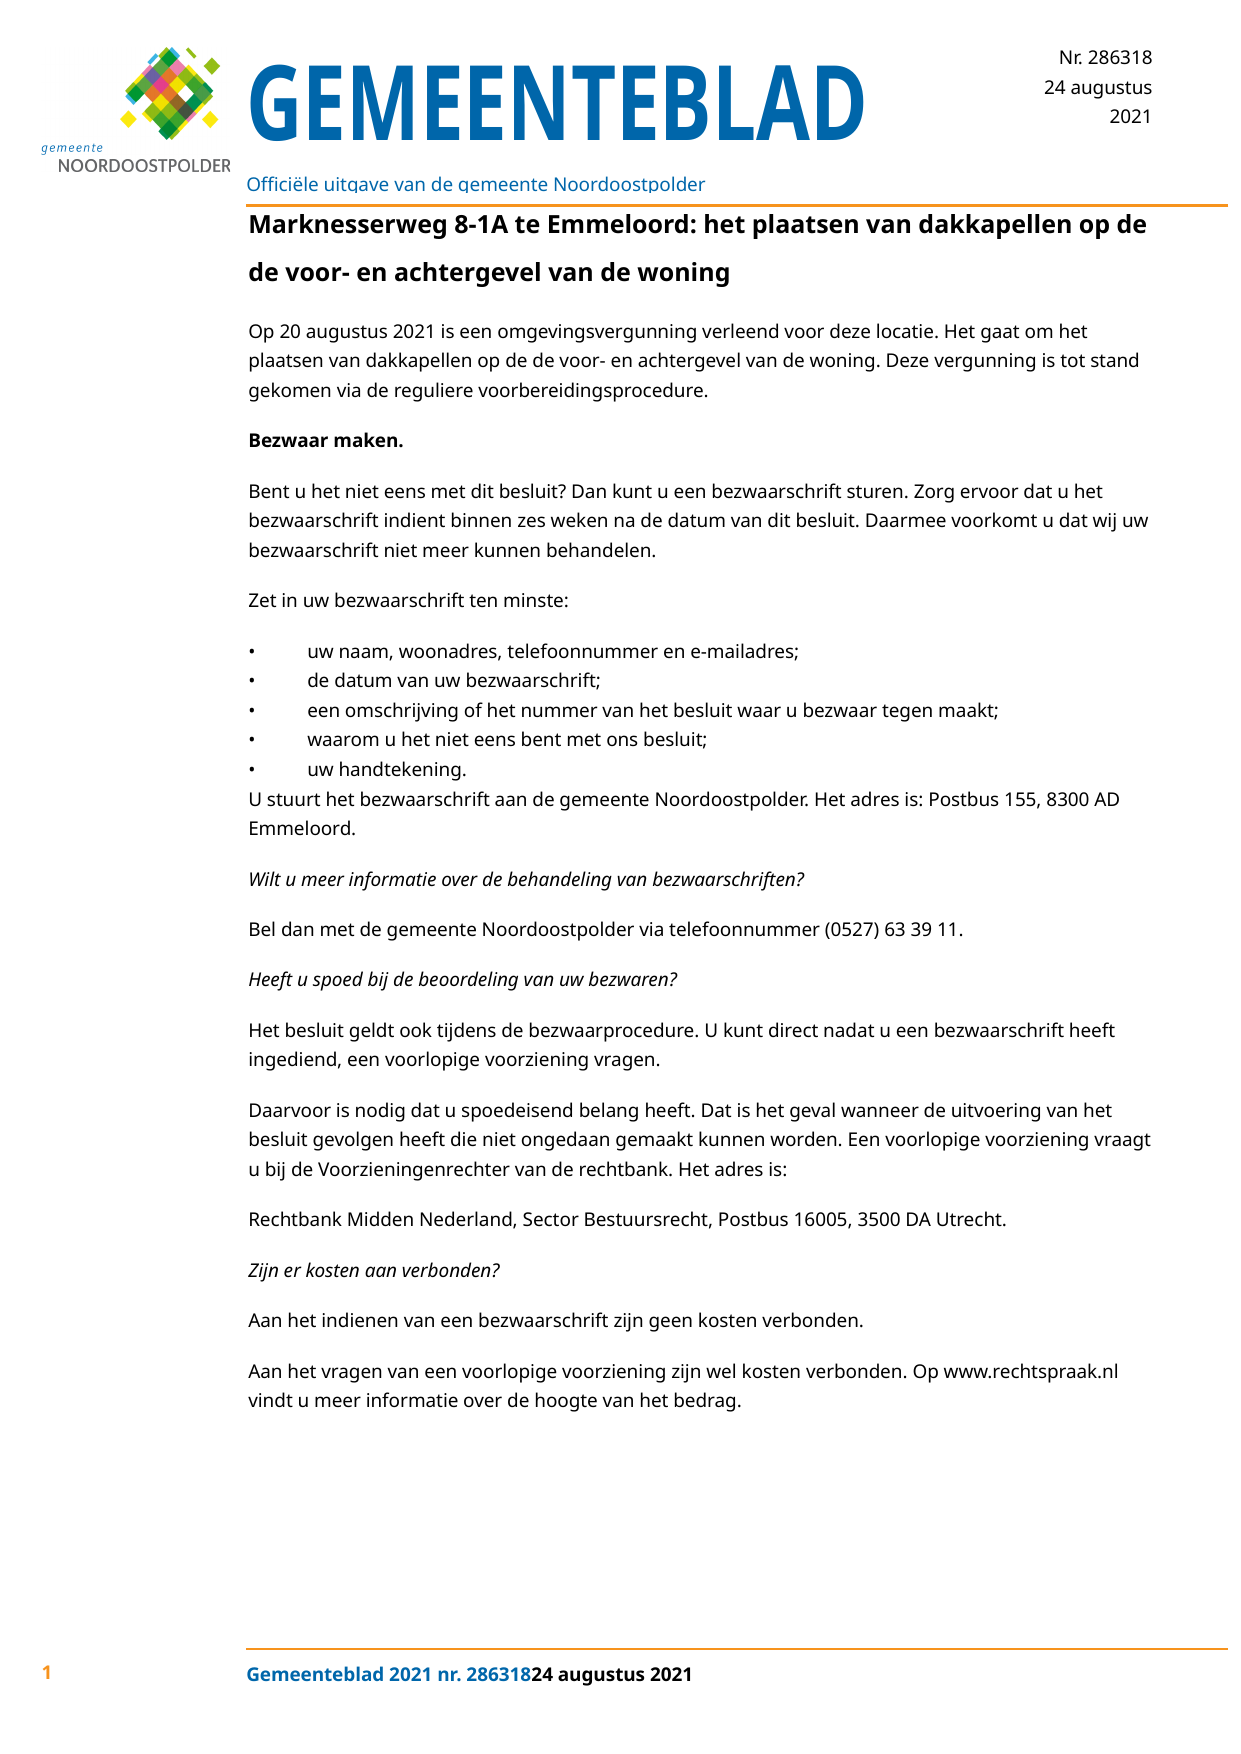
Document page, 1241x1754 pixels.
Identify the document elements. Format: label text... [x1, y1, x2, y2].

text Aan het indienen van een bezwaarschrift zijn geen kosten verbonden. [248, 1307, 1152, 1333]
text Bel dan met de gemeente Noordoostpolder via telefoonnummer (0527) 63 39 11. [248, 916, 1152, 942]
text Bent u het niet eens met dit besluit? Dan kunt u een bezwaarschrift sturen. Zorg ervoor dat u het bezwaarschrift indient binnen zes weken na de datum van dit besluit. Daarmee voorkomt u dat wij uw bezwaarschrift niet meer kunnen behandelen. [248, 478, 1152, 563]
list uw naam, woonadres, telefoonnummer en e-mailadres; [248, 638, 1152, 664]
text Zet in uw bezwaarschrift ten minste: [248, 587, 1152, 613]
text Rechtbank Midden Nederland, Sector Bestuursrecht, Postbus 16005, 3500 DA Utrecht. [248, 1207, 1152, 1232]
text Op 20 augustus 2021 is een omgevingsvergunning verleend voor deze locatie. Het gaat om het plaatsen van dakkapellen op de de voor- en achtergevel van de woning. Deze vergunning is tot stand gekomen via de reguliere voorbereidingsprocedure. [248, 318, 1152, 403]
text U stuurt het bezwaarschrift aan de gemeente Noordoostpolder. Het adres is: Postbus 155, 8300 AD Emmeloord. [248, 786, 1152, 841]
list waarom u het niet eens bent met ons besluit; [248, 727, 1152, 752]
text Marknesserweg 8-1A te Emmeloord: het plaatsen van dakkapellen op de de voor- en achtergevel van de woning [248, 207, 1152, 288]
text Aan het vragen van een voorlopige voorziening zijn wel kosten verbonden. Op www.rechtspraak.nl vindt u meer informatie over de hoogte van het bedrag. [248, 1358, 1152, 1413]
list de datum van uw bezwaarschrift; [248, 667, 1152, 693]
text Het besluit geldt ook tijdens de bezwaarprocedure. U kunt direct nadat u een bezwaarschrift heeft ingediend, een voorlopige voorziening vragen. [248, 1017, 1152, 1072]
text Bezwaar maken. [248, 427, 1152, 453]
text Daarvoor is nodig dat u spoedeisend belang heeft. Dat is het geval wanneer de uitvoering van het besluit gevolgen heeft die niet ongedaan gemaakt kunnen worden. Een voorlopige voorziening vraagt u bij de Voorzieningenrechter van de rechtbank. Het adres is: [248, 1097, 1152, 1182]
picture [41, 47, 231, 172]
text Zijn er kosten aan verbonden? [248, 1257, 1152, 1283]
text Heeft u spoed bij de beoordeling van uw bezwaren? [248, 967, 1152, 992]
list een omschrijving of het nummer van het besluit waar u bezwaar tegen maakt; [248, 697, 1152, 723]
list uw handtekening. [248, 756, 1152, 782]
text Wilt u meer informatie over de behandeling van bezwaarschriften? [248, 866, 1152, 892]
